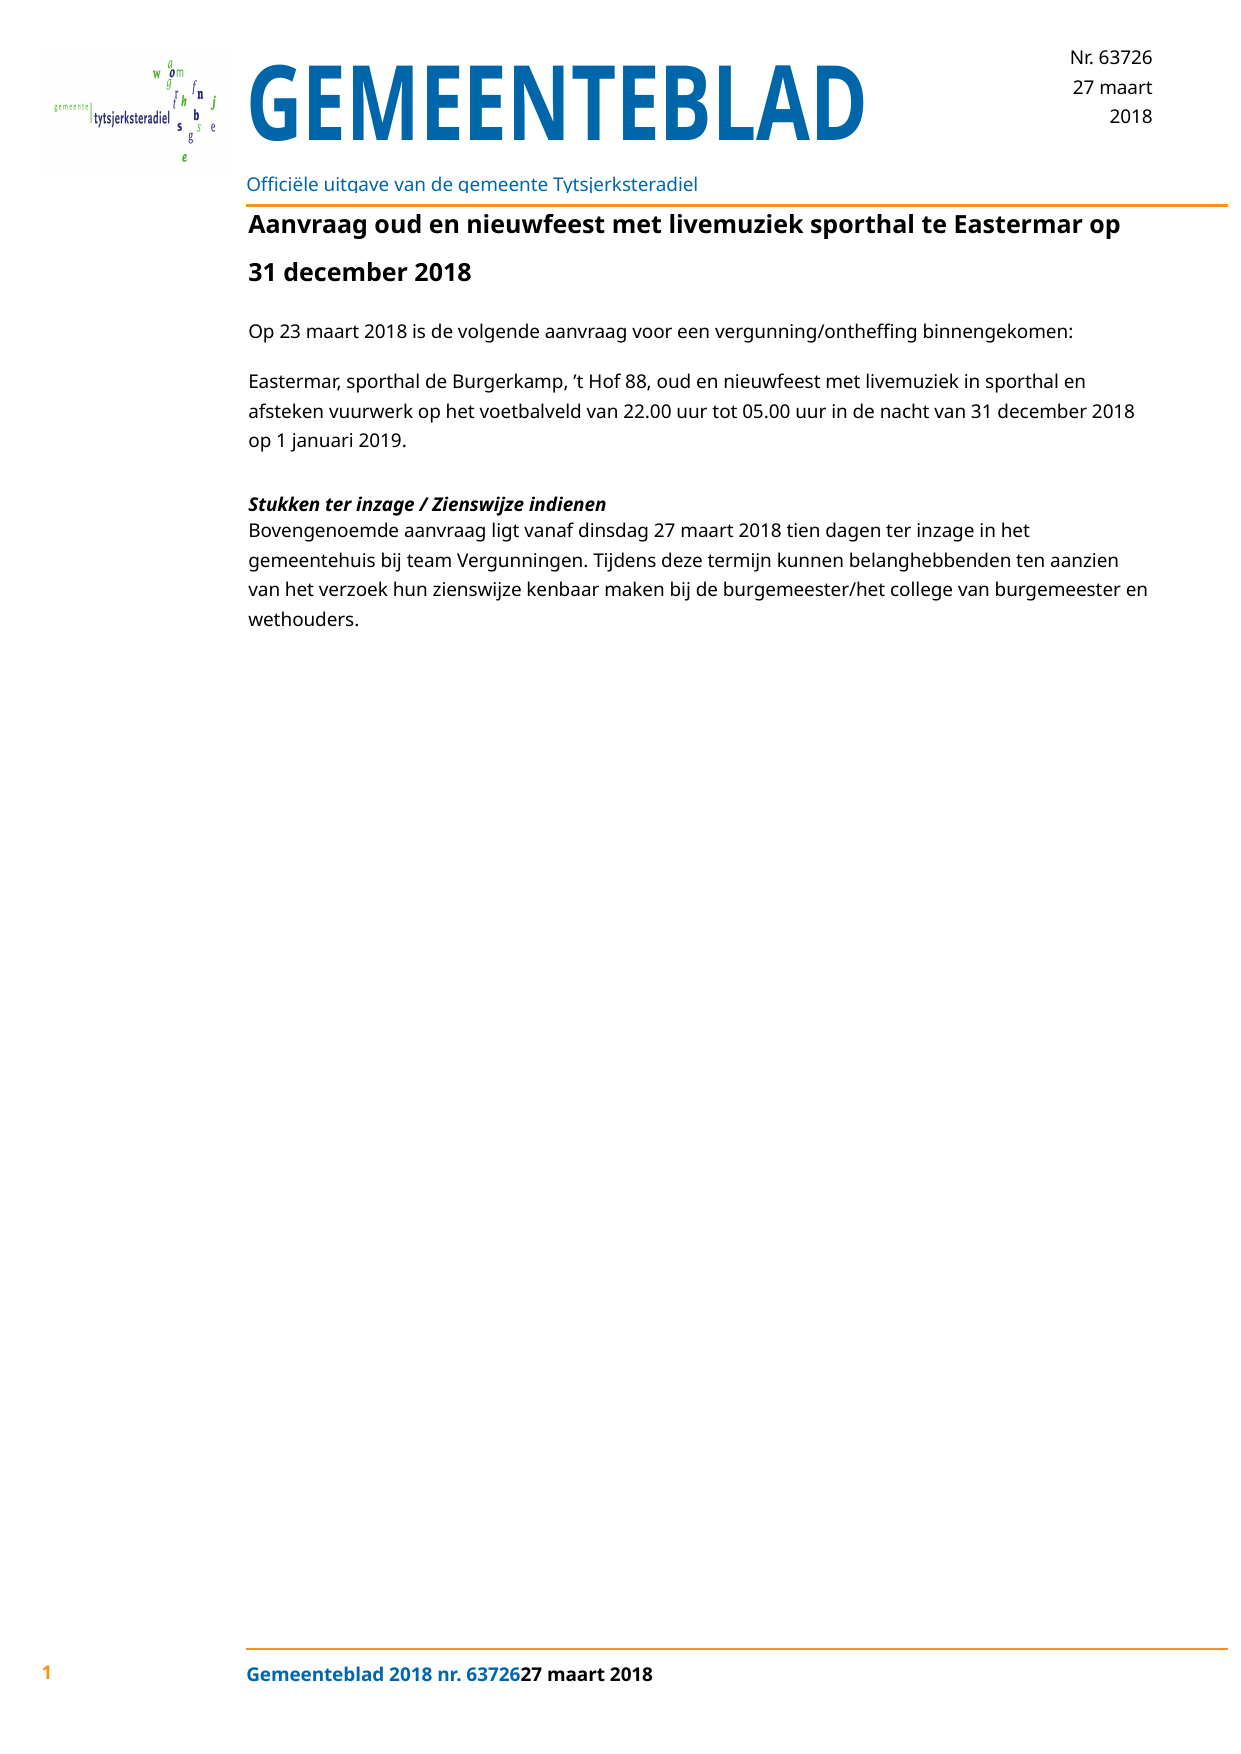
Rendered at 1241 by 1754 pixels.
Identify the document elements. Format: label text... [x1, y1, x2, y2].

text Stukken ter inzage / Zienswijze indienen [248, 491, 1152, 517]
text Eastermar, sporthal de Burgerkamp, ’t Hof 88, oud en nieuwfeest met livemuziek in sporthal en afsteken vuurwerk op het voetbalveld van 22.00 uur tot 05.00 uur in de nacht van 31 december 2018 op 1 januari 2019. [248, 368, 1152, 453]
text Aanvraag oud en nieuwfeest met livemuziek sporthal te Eastermar op 31 december 2018 [248, 207, 1152, 288]
text Bovengenoemde aanvraag ligt vanaf dinsdag 27 maart 2018 tien dagen ter inzage in het gemeentehuis bij team Vergunningen. Tijdens deze termijn kunnen belanghebbenden ten aanzien van het verzoek hun zienswijze kenbaar maken bij de burgemeester/het college van burgemeester en wethouders. [248, 517, 1152, 632]
text Op 23 maart 2018 is de volgende aanvraag voor een vergunning/ontheffing binnengekomen: [248, 318, 1152, 344]
picture [41, 47, 231, 172]
